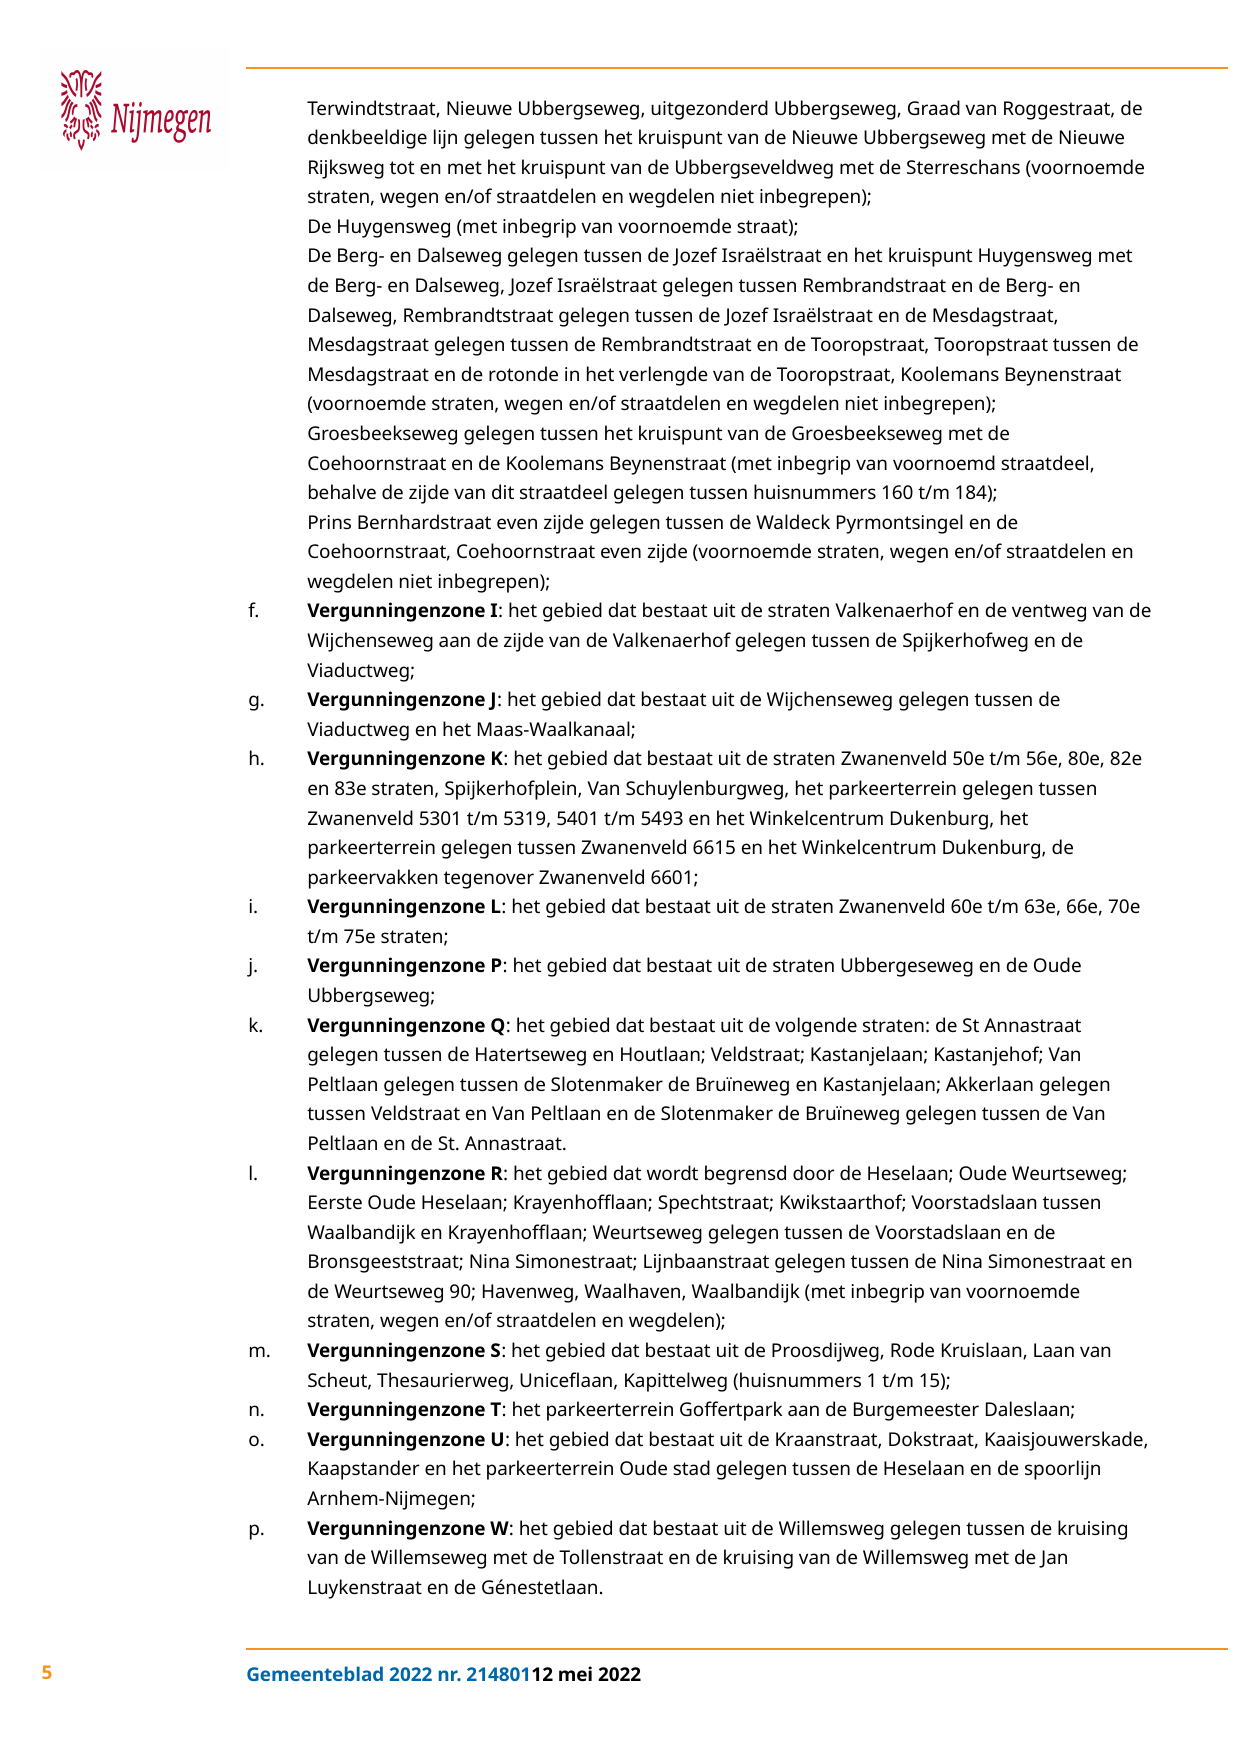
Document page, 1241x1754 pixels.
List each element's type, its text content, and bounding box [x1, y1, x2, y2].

list Vergunningenzone U: het gebied dat bestaat uit de Kraanstraat, Dokstraat, Kaaisjouwerskade, Kaapstander en het parkeerterrein Oude stad gelegen tussen de Heselaan en de spoorlijn Arnhem-Nijmegen; [248, 1426, 1152, 1511]
list De Berg- en Dalseweg gelegen tussen de Jozef Israëlstraat en het kruispunt Huygensweg met de Berg- en Dalseweg, Jozef Israëlstraat gelegen tussen Rembrandstraat en de Berg- en Dalseweg, Rembrandtstraat gelegen tussen de Jozef Israëlstraat en de Mesdagstraat, Mesdagstraat gelegen tussen de Rembrandtstraat en de Tooropstraat, Tooropstraat tussen de Mesdagstraat en de rotonde in het verlengde van de Tooropstraat, Koolemans Beynenstraat (voornoemde straten, wegen en/of straatdelen en wegdelen niet inbegrepen); [248, 243, 1152, 416]
list Vergunningenzone S: het gebied dat bestaat uit de Proosdijweg, Rode Kruislaan, Laan van Scheut, Thesaurierweg, Uniceflaan, Kapittelweg (huisnummers 1 t/m 15); [248, 1337, 1152, 1393]
picture [41, 47, 231, 172]
list Vergunningenzone K: het gebied dat bestaat uit de straten Zwanenveld 50e t/m 56e, 80e, 82e en 83e straten, Spijkerhofplein, Van Schuylenburgweg, het parkeerterrein gelegen tussen Zwanenveld 5301 t/m 5319, 5401 t/m 5493 en het Winkelcentrum Dukenburg, het parkeerterrein gelegen tussen Zwanenveld 6615 en het Winkelcentrum Dukenburg, de parkeervakken tegenover Zwanenveld 6601; [248, 746, 1152, 890]
list Terwindtstraat, Nieuwe Ubbergseweg, uitgezonderd Ubbergseweg, Graad van Roggestraat, de denkbeeldige lijn gelegen tussen het kruispunt van de Nieuwe Ubbergseweg met de Nieuwe Rijksweg tot en met het kruispunt van de Ubbergseveldweg met de Sterreschans (voornoemde straten, wegen en/of straatdelen en wegdelen niet inbegrepen); [248, 95, 1152, 209]
list Vergunningenzone R: het gebied dat wordt begrensd door de Heselaan; Oude Weurtseweg; Eerste Oude Heselaan; Krayenhofflaan; Spechtstraat; Kwikstaarthof; Voorstadslaan tussen Waalbandijk en Krayenhofflaan; Weurtseweg gelegen tussen de Voorstadslaan en de Bronsgeeststraat; Nina Simonestraat; Lijnbaanstraat gelegen tussen de Nina Simonestraat en de Weurtseweg 90; Havenweg, Waalhaven, Waalbandijk (met inbegrip van voornoemde straten, wegen en/of straatdelen en wegdelen); [248, 1160, 1152, 1333]
list Vergunningenzone P: het gebied dat bestaat uit de straten Ubbergeseweg en de Oude Ubbergseweg; [248, 953, 1152, 1008]
list Vergunningenzone J: het gebied dat bestaat uit de Wijchenseweg gelegen tussen de Viaductweg en het Maas-Waalkanaal; [248, 686, 1152, 742]
list Groesbeekseweg gelegen tussen het kruispunt van de Groesbeekseweg met de Coehoornstraat en de Koolemans Beynenstraat (met inbegrip van voornoemd straatdeel, behalve de zijde van dit straatdeel gelegen tussen huisnummers 160 t/m 184); [248, 420, 1152, 505]
list Vergunningenzone I: het gebied dat bestaat uit de straten Valkenaerhof en de ventweg van de Wijchenseweg aan de zijde van de Valkenaerhof gelegen tussen de Spijkerhofweg en de Viaductweg; [248, 598, 1152, 683]
list Vergunningenzone L: het gebied dat bestaat uit de straten Zwanenveld 60e t/m 63e, 66e, 70e t/m 75e straten; [248, 893, 1152, 949]
list Prins Bernhardstraat even zijde gelegen tussen de Waldeck Pyrmontsingel en de Coehoornstraat, Coehoornstraat even zijde (voornoemde straten, wegen en/of straatdelen en wegdelen niet inbegrepen); [248, 509, 1152, 594]
list Vergunningenzone Q: het gebied dat bestaat uit de volgende straten: de St Annastraat gelegen tussen de Hatertseweg en Houtlaan; Veldstraat; Kastanjelaan; Kastanjehof; Van Peltlaan gelegen tussen de Slotenmaker de Bruïneweg en Kastanjelaan; Akkerlaan gelegen tussen Veldstraat en Van Peltlaan en de Slotenmaker de Bruïneweg gelegen tussen de Van Peltlaan en de St. Annastraat. [248, 1012, 1152, 1156]
list De Huygensweg (met inbegrip van voornoemde straat); [248, 213, 1152, 239]
list Vergunningenzone T: het parkeerterrein Goffertpark aan de Burgemeester Daleslaan; [248, 1396, 1152, 1422]
list Vergunningenzone W: het gebied dat bestaat uit de Willemsweg gelegen tussen de kruising van de Willemseweg met de Tollenstraat en de kruising van de Willemsweg met de Jan Luykenstraat en de Génestetlaan. [248, 1515, 1152, 1600]
